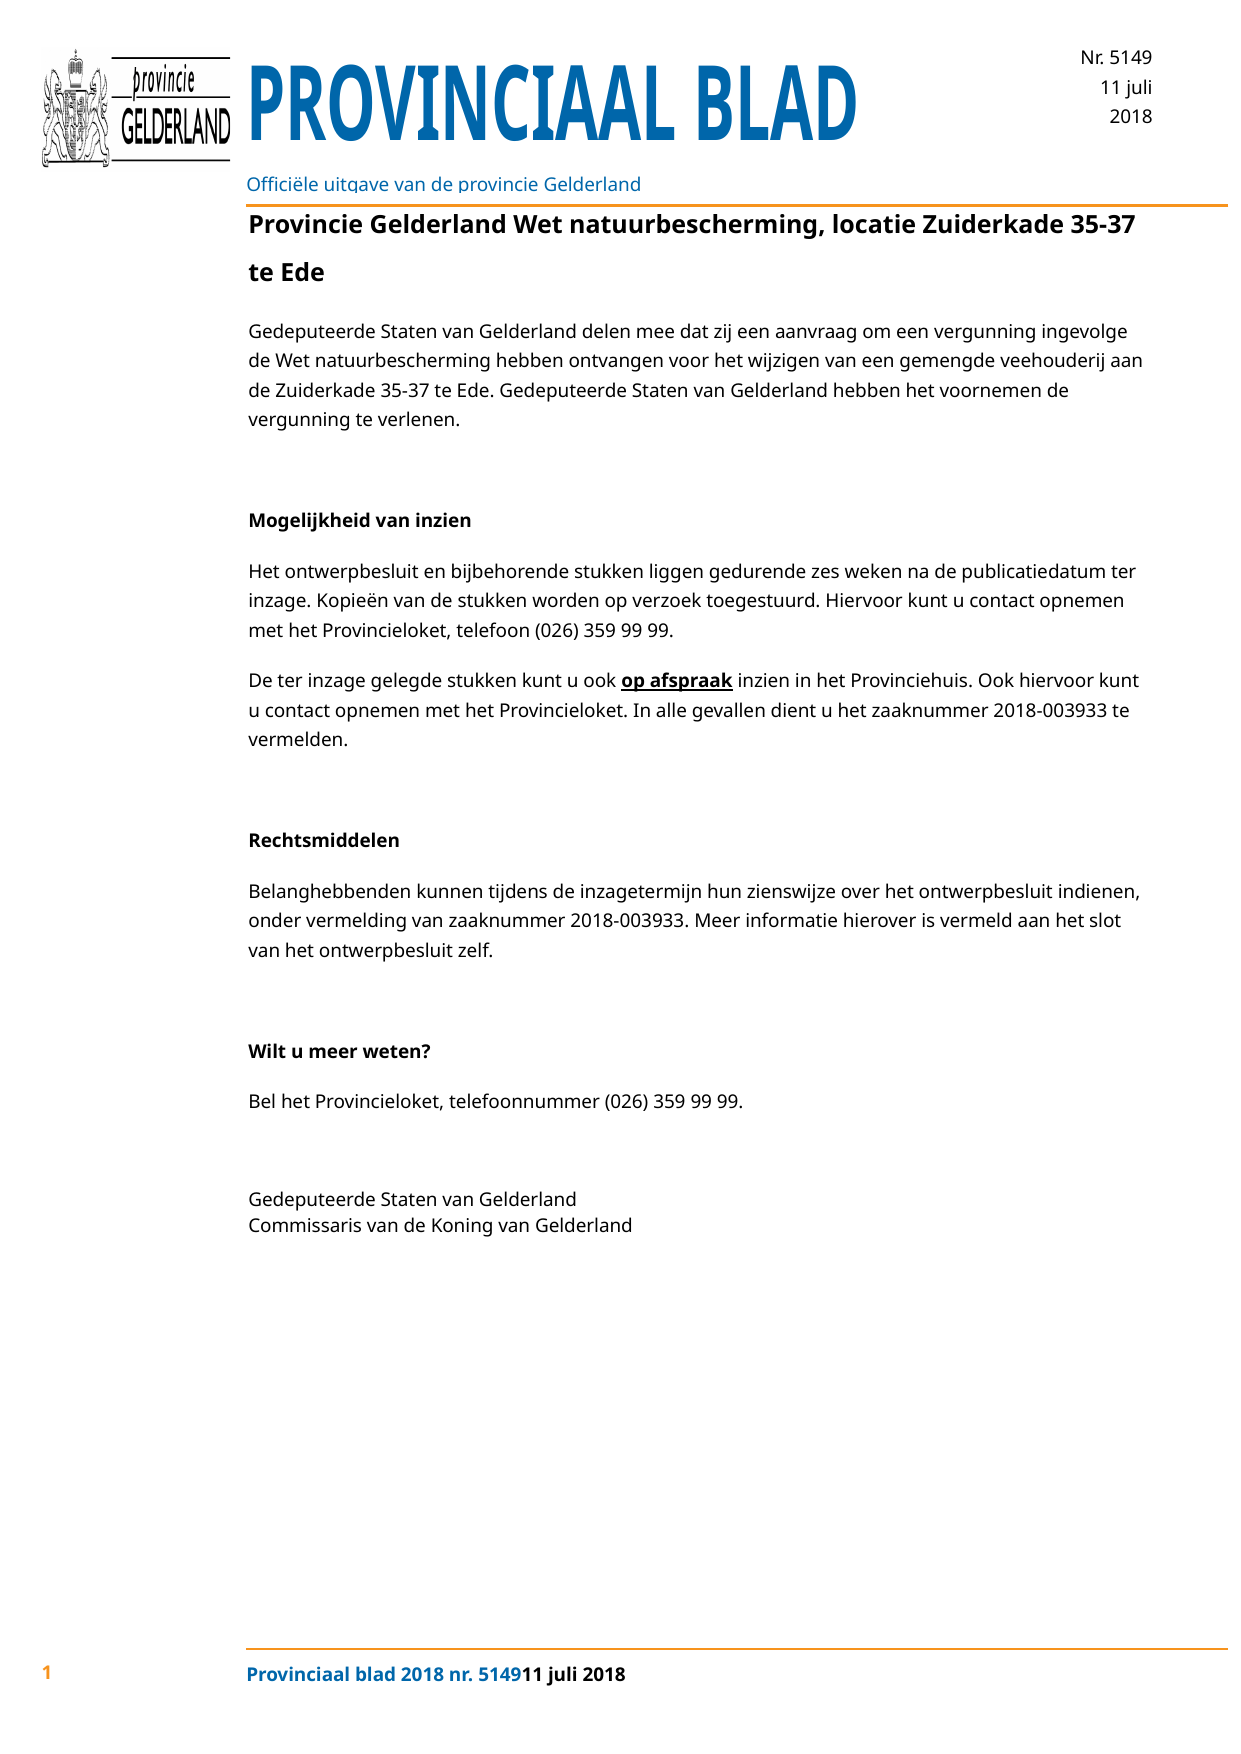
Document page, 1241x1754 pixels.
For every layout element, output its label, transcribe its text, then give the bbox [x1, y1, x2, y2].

text Commissaris van de Koning van Gelderland [248, 1212, 1152, 1238]
text De ter inzage gelegde stukken kunt u ook op afspraak inzien in het Provinciehuis. Ook hiervoor kunt u contact opnemen met het Provincieloket. In alle gevallen dient u het zaaknummer 2018-003933 te vermelden. [248, 667, 1152, 752]
text Het ontwerpbesluit en bijbehorende stukken liggen gedurende zes weken na de publicatiedatum ter inzage. Kopieën van de stukken worden op verzoek toegestuurd. Hiervoor kunt u contact opnemen met het Provincieloket, telefoon (026) 359 99 99. [248, 558, 1152, 643]
text Provincie Gelderland Wet natuurbescherming, locatie Zuiderkade 35-37 te Ede [248, 207, 1152, 288]
text Rechtsmiddelen [248, 827, 1152, 853]
text Mogelijkheid van inzien [248, 507, 1152, 533]
text Gedeputeerde Staten van Gelderland delen mee dat zij een aanvraag om een vergunning ingevolge de Wet natuurbescherming hebben ontvangen voor het wijzigen van een gemengde veehouderij aan de Zuiderkade 35-37 te Ede. Gedeputeerde Staten van Gelderland hebben het voornemen de vergunning te verlenen. [248, 318, 1152, 432]
text Belanghebbenden kunnen tijdens de inzagetermijn hun zienswijze over het ontwerpbesluit indienen, onder vermelding van zaaknummer 2018-003933. Meer informatie hierover is vermeld aan het slot van het ontwerpbesluit zelf. [248, 878, 1152, 963]
picture [41, 47, 231, 172]
text Wilt u meer weten? [248, 1038, 1152, 1064]
text Gedeputeerde Staten van Gelderland [248, 1187, 1152, 1212]
text Bel het Provincieloket, telefoonnummer (026) 359 99 99. [248, 1088, 1152, 1114]
